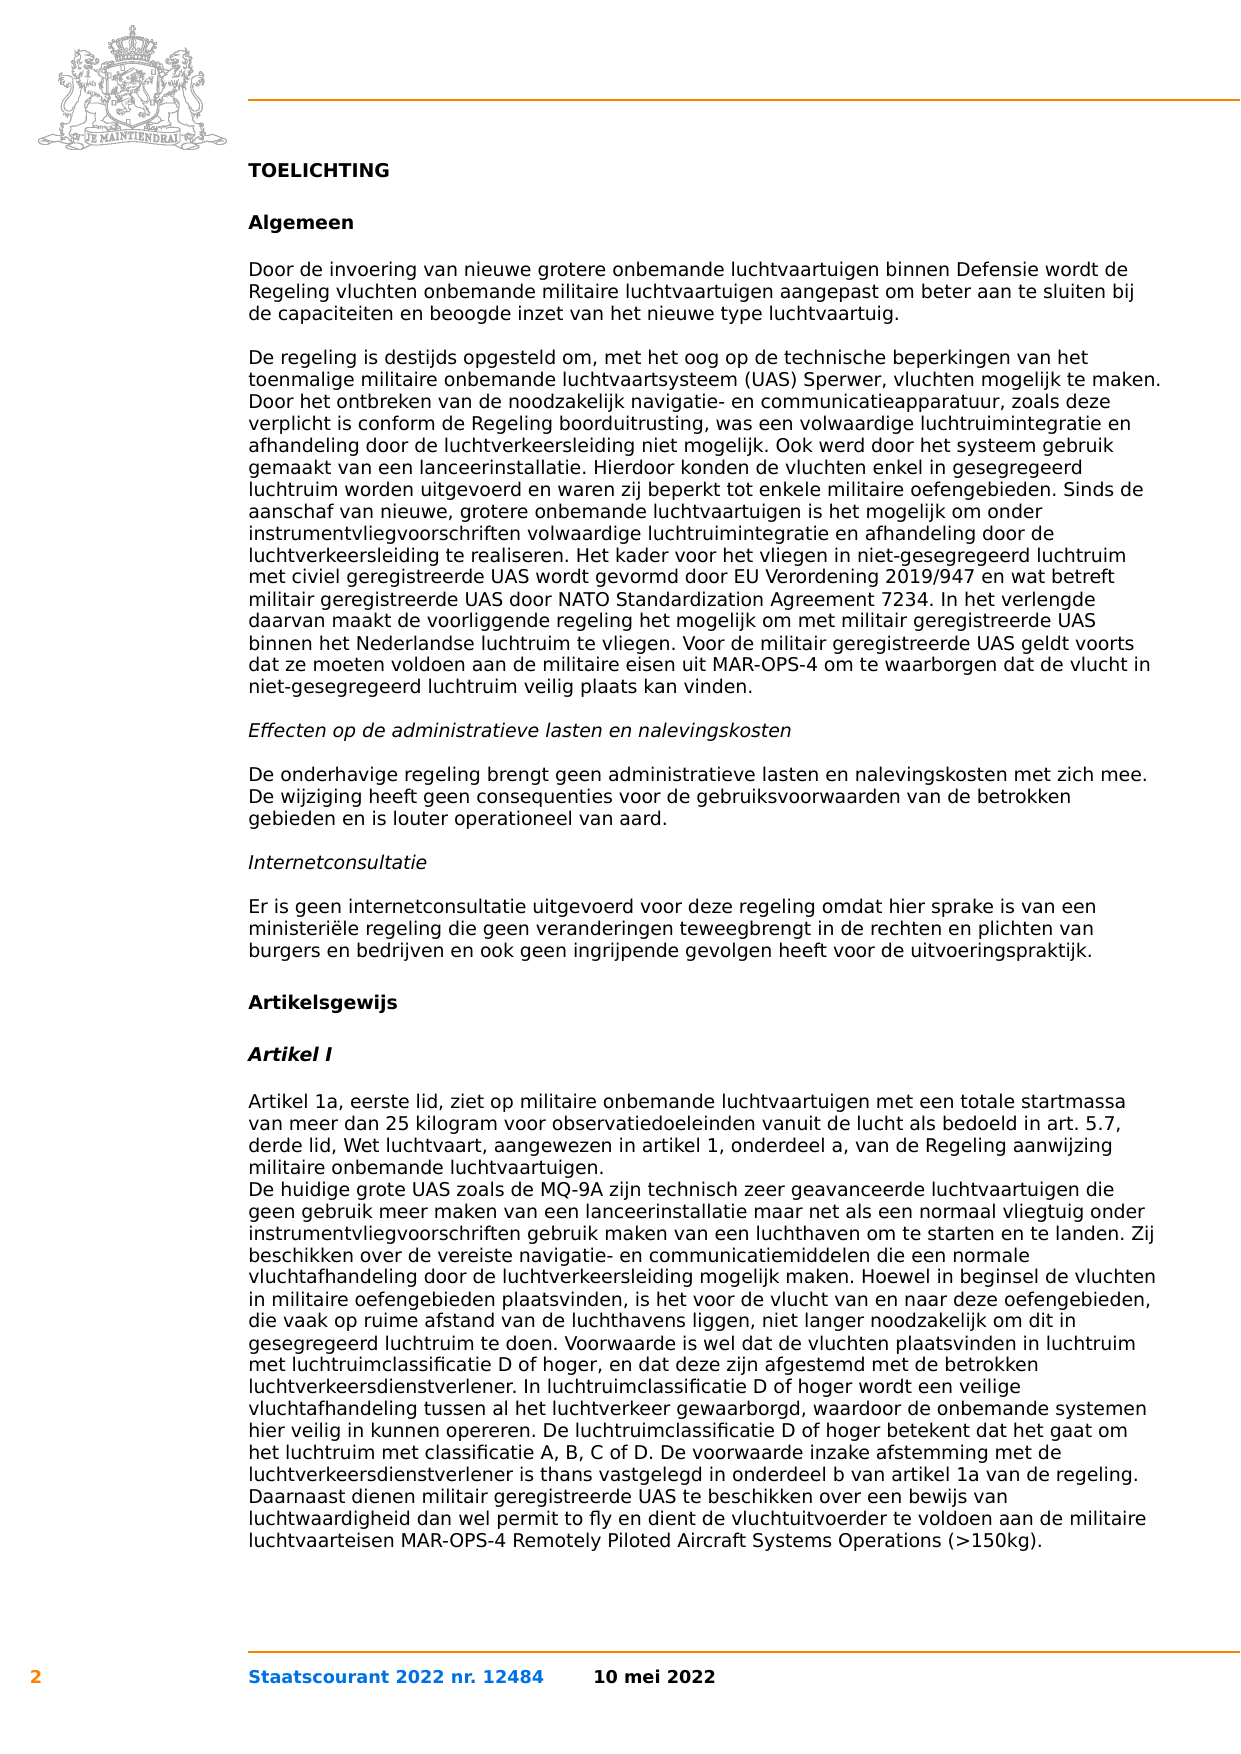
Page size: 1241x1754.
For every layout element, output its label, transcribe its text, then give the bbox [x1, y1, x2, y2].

picture [38, 25, 227, 150]
subtitle Artikel I [248, 1044, 1163, 1066]
text Door de invoering van nieuwe grotere onbemande luchtvaartuigen binnen Defensie wordt de Regeling vluchten onbemande militaire luchtvaartuigen aangepast om beter aan te sluiten bij de capaciteiten en beoogde inzet van het nieuwe type luchtvaartuig. [248, 259, 1163, 325]
text Daarnaast dienen militair geregistreerde UAS te beschikken over een bewijs van luchtwaardigheid dan wel permit to fly en dient de vluchtuitvoerder te voldoen aan de militaire luchtvaarteisen MAR-OPS-4 Remotely Piloted Aircraft Systems Operations (>150kg). [248, 1486, 1163, 1552]
text Artikel 1a, eerste lid, ziet op militaire onbemande luchtvaartuigen met een totale startmassa van meer dan 25 kilogram voor observatiedoeleinden vanuit de lucht als bedoeld in art. 5.7, derde lid, Wet luchtvaart, aangewezen in artikel 1, onderdeel a, van de Regeling aanwijzing militaire onbemande luchtvaartuigen. [248, 1091, 1163, 1178]
text De onderhavige regeling brengt geen administratieve lasten en nalevingskosten met zich mee. De wijziging heeft geen consequenties voor de gebruiksvoorwaarden van de betrokken gebieden en is louter operationeel van aard. [248, 764, 1163, 830]
text De huidige grote UAS zoals de MQ-9A zijn technisch zeer geavanceerde luchtvaartuigen die geen gebruik meer maken van een lanceerinstallatie maar net als een normaal vliegtuig onder instrumentvliegvoorschriften gebruik maken van een luchthaven om te starten en te landen. Zij beschikken over de vereiste navigatie- en communicatiemiddelen die een normale vluchtafhandeling door de luchtverkeersleiding mogelijk maken. Hoewel in beginsel de vluchten in militaire oefengebieden plaatsvinden, is het voor de vlucht van en naar deze oefengebieden, die vaak op ruime afstand van de luchthavens liggen, niet langer noodzakelijk om dit in gesegregeerd luchtruim te doen. Voorwaarde is wel dat de vluchten plaatsvinden in luchtruim met luchtruimclassificatie D of hoger, en dat deze zijn afgestemd met de betrokken luchtverkeersdienstverlener. In luchtruimclassificatie D of hoger wordt een veilige vluchtafhandeling tussen al het luchtverkeer gewaarborgd, waardoor de onbemande systemen hier veilig in kunnen opereren. De luchtruimclassificatie D of hoger betekent dat het gaat om het luchtruim met classificatie A, B, C of D. De voorwaarde inzake afstemming met de luchtverkeersdienstverlener is thans vastgelegd in onderdeel b van artikel 1a van de regeling. [248, 1178, 1163, 1486]
subtitle Internetconsultatie [248, 852, 1163, 874]
text Er is geen internetconsultatie uitgevoerd voor deze regeling omdat hier sprake is van een ministeriële regeling die geen veranderingen teweegbrengt in de rechten en plichten van burgers en bedrijven en ook geen ingrijpende gevolgen heeft voor de uitvoeringspraktijk. [248, 896, 1163, 962]
subtitle TOELICHTING [248, 160, 1163, 182]
text De regeling is destijds opgesteld om, met het oog op de technische beperkingen van het toenmalige militaire onbemande luchtvaartsysteem (UAS) Sperwer, vluchten mogelijk te maken. Door het ontbreken van de noodzakelijk navigatie- en communicatieapparatuur, zoals deze verplicht is conform de Regeling boorduitrusting, was een volwaardige luchtruimintegratie en afhandeling door de luchtverkeersleiding niet mogelijk. Ook werd door het systeem gebruik gemaakt van een lanceerinstallatie. Hierdoor konden de vluchten enkel in gesegregeerd luchtruim worden uitgevoerd en waren zij beperkt tot enkele militaire oefengebieden. Sinds de aanschaf van nieuwe, grotere onbemande luchtvaartuigen is het mogelijk om onder instrumentvliegvoorschriften volwaardige luchtruimintegratie en afhandeling door de luchtverkeersleiding te realiseren. Het kader voor het vliegen in niet-gesegregeerd luchtruim met civiel geregistreerde UAS wordt gevormd door EU Verordening 2019/947 en wat betreft militair geregistreerde UAS door NATO Standardization Agreement 7234. In het verlengde daarvan maakt de voorliggende regeling het mogelijk om met militair geregistreerde UAS binnen het Nederlandse luchtruim te vliegen. Voor de militair geregistreerde UAS geldt voorts dat ze moeten voldoen aan de militaire eisen uit MAR-OPS-4 om te waarborgen dat de vlucht in niet-gesegregeerd luchtruim veilig plaats kan vinden. [248, 347, 1163, 698]
subtitle Effecten op de administratieve lasten en nalevingskosten [248, 720, 1163, 742]
subtitle Algemeen [248, 212, 1163, 234]
subtitle Artikelsgewijs [248, 992, 1163, 1014]
